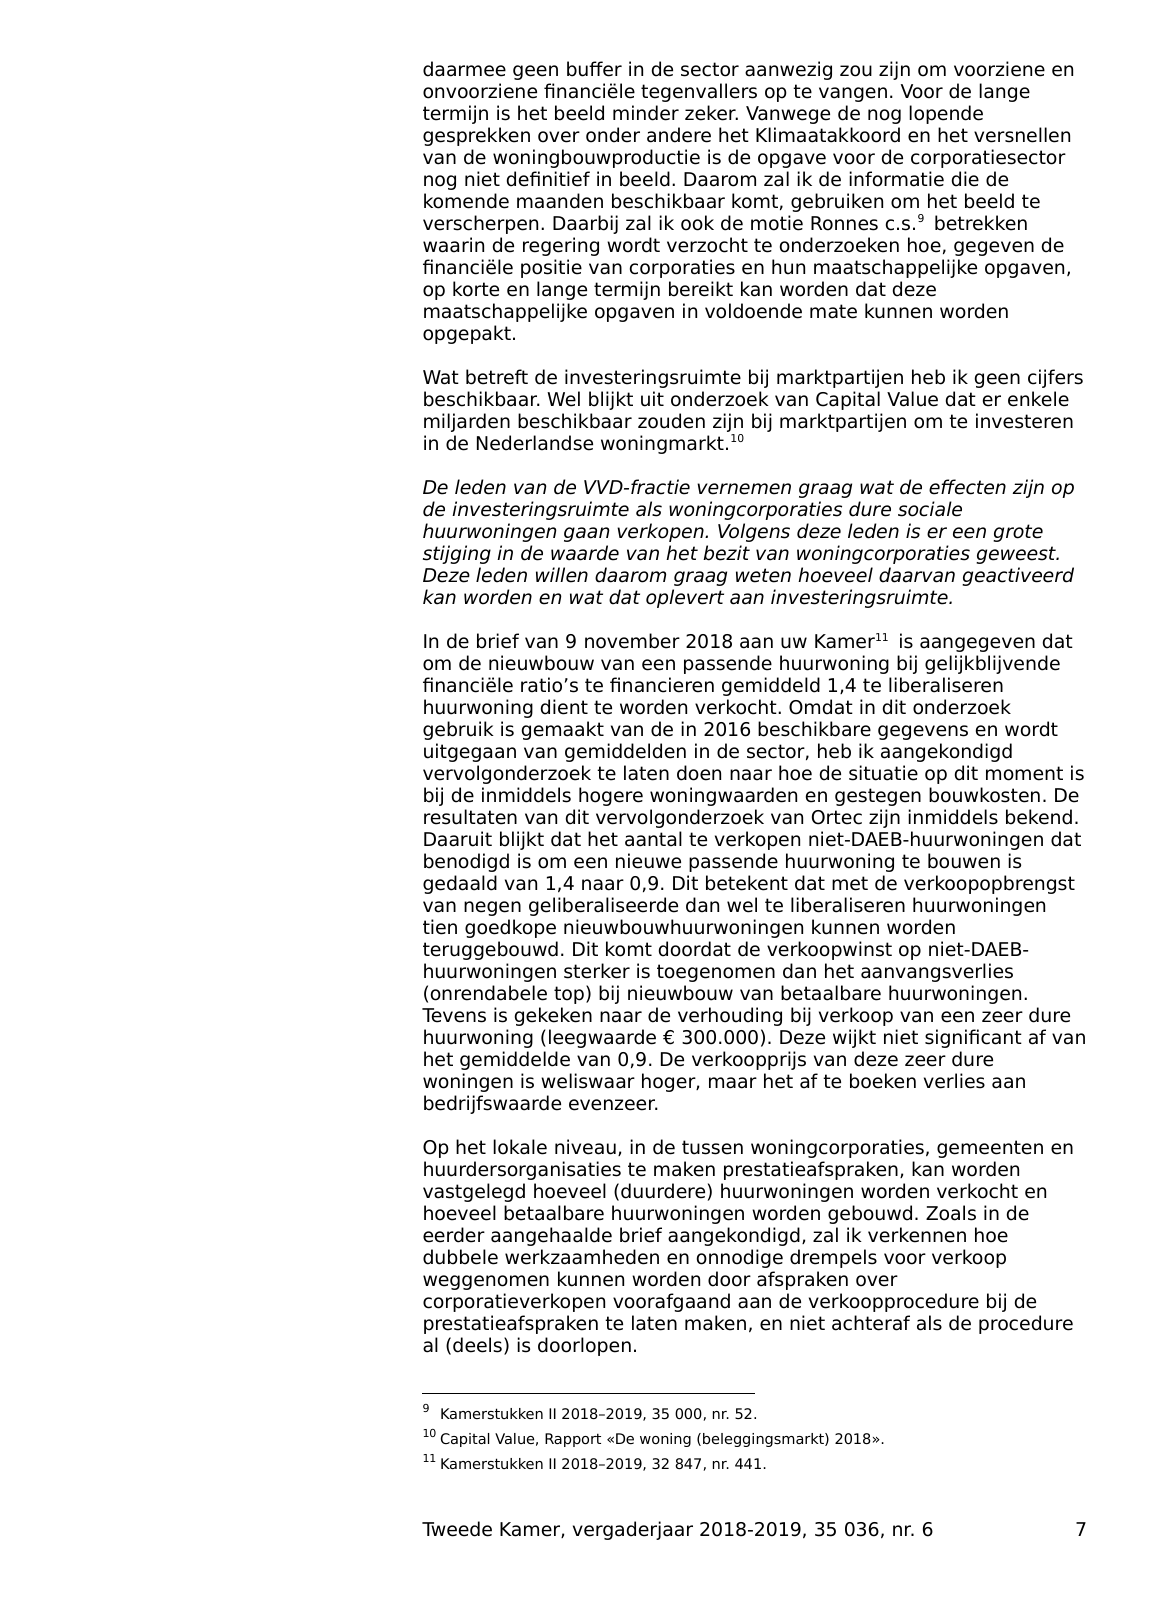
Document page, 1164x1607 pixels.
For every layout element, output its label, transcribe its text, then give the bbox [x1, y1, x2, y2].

text In de brief van 9 november 2018 aan uw Kamer is aangegeven dat om de nieuwbouw van een passende huurwoning bij gelijkblijvende financiële ratio’s te financieren gemiddeld 1,4 te liberaliseren huurwoning dient te worden verkocht. Omdat in dit onderzoek gebruik is gemaakt van de in 2016 beschikbare gegevens en wordt uitgegaan van gemiddelden in de sector, heb ik aangekondigd vervolgonderzoek te laten doen naar hoe de situatie op dit moment is bij de inmiddels hogere woningwaarden en gestegen bouwkosten. De resultaten van dit vervolgonderzoek van Ortec zijn inmiddels bekend. Daaruit blijkt dat het aantal te verkopen niet-DAEB-huurwoningen dat benodigd is om een nieuwe passende huurwoning te bouwen is gedaald van 1,4 naar 0,9. Dit betekent dat met de verkoopopbrengst van negen geliberaliseerde dan wel te liberaliseren huurwoningen tien goedkope nieuwbouwhuurwoningen kunnen worden teruggebouwd. Dit komt doordat de verkoopwinst op niet-DAEB-huurwoningen sterker is toegenomen dan het aanvangsverlies (onrendabele top) bij nieuwbouw van betaalbare huurwoningen. Tevens is gekeken naar de verhouding bij verkoop van een zeer dure huurwoning (leegwaarde € 300.000). Deze wijkt niet significant af van het gemiddelde van 0,9. De verkoopprijs van deze zeer dure woningen is weliswaar hoger, maar het af te boeken verlies aan bedrijfswaarde evenzeer. [422, 631, 1087, 1115]
text Op het lokale niveau, in de tussen woningcorporaties, gemeenten en huurdersorganisaties te maken prestatieafspraken, kan worden vastgelegd hoeveel (duurdere) huurwoningen worden verkocht en hoeveel betaalbare huurwoningen worden gebouwd. Zoals in de eerder aangehaalde brief aangekondigd, zal ik verkennen hoe dubbele werkzaamheden en onnodige drempels voor verkoop weggenomen kunnen worden door afspraken over corporatieverkopen voorafgaand aan de verkoopprocedure bij de prestatieafspraken te laten maken, en niet achteraf als de procedure al (deels) is doorlopen. [422, 1137, 1087, 1357]
text Capital Value, Rapport «De woning (beleggingsmarkt) 2018». [422, 1427, 1087, 1449]
text Wat betreft de investeringsruimte bij marktpartijen heb ik geen cijfers beschikbaar. Wel blijkt uit onderzoek van Capital Value dat er enkele miljarden beschikbaar zouden zijn bij marktpartijen om te investeren in de Nederlandse woningmarkt. [422, 367, 1087, 455]
text Kamerstukken II 2018–2019, 35 000, nr. 52. [422, 1402, 1087, 1424]
text daarmee geen buffer in de sector aanwezig zou zijn om voorziene en onvoorziene financiële tegenvallers op te vangen. Voor de lange termijn is het beeld minder zeker. Vanwege de nog lopende gesprekken over onder andere het Klimaatakkoord en het versnellen van de woningbouwproductie is de opgave voor de corporatiesector nog niet definitief in beeld. Daarom zal ik de informatie die de komende maanden beschikbaar komt, gebruiken om het beeld te verscherpen. Daarbij zal ik ook de motie Ronnes c.s. betrekken waarin de regering wordt verzocht te onderzoeken hoe, gegeven de financiële positie van corporaties en hun maatschappelijke opgaven, op korte en lange termijn bereikt kan worden dat deze maatschappelijke opgaven in voldoende mate kunnen worden opgepakt. [422, 59, 1087, 345]
text Kamerstukken II 2018–2019, 32 847, nr. 441. [422, 1452, 1087, 1474]
text De leden van de VVD-fractie vernemen graag wat de effecten zijn op de investeringsruimte als woningcorporaties dure sociale huurwoningen gaan verkopen. Volgens deze leden is er een grote stijging in de waarde van het bezit van woningcorporaties geweest. Deze leden willen daarom graag weten hoeveel daarvan geactiveerd kan worden en wat dat oplevert aan investeringsruimte. [422, 477, 1087, 609]
